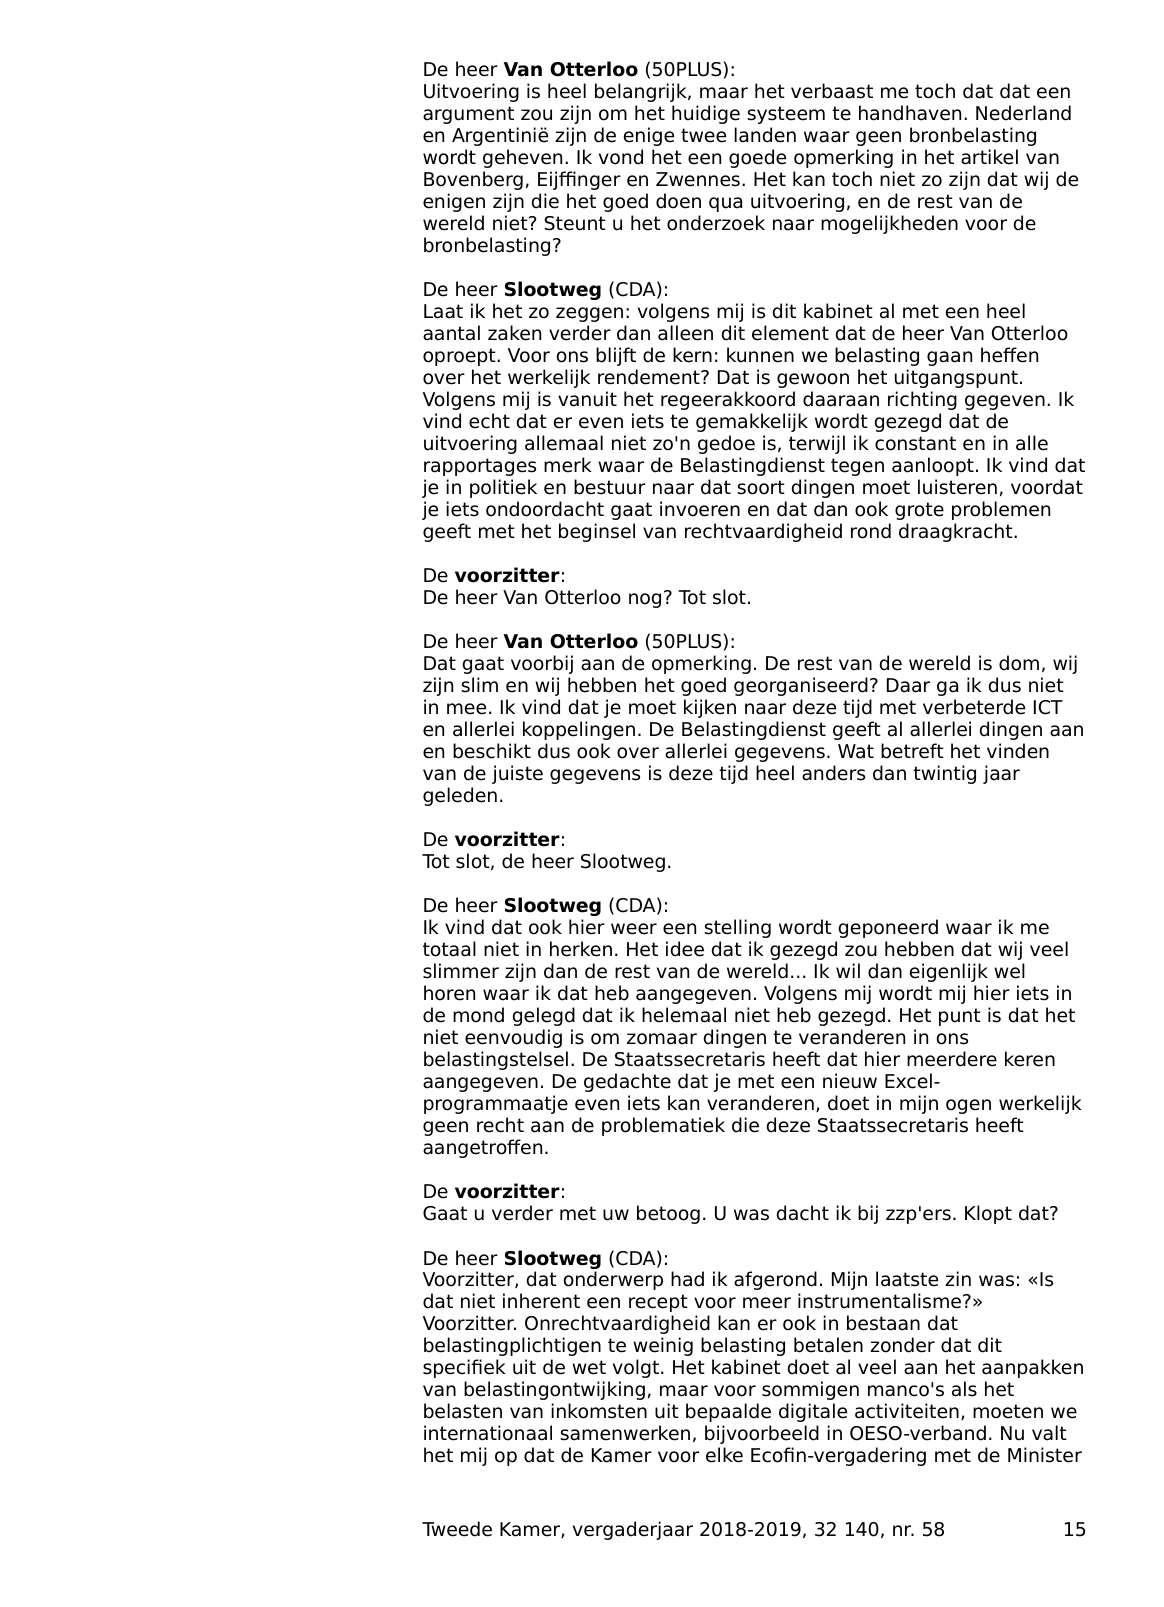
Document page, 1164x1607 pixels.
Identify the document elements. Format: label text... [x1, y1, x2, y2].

text Tot slot, de heer Slootweg. [422, 851, 1087, 873]
text Voorzitter, dat onderwerp had ik afgerond. Mijn laatste zin was: «Is dat niet inherent een recept voor meer instrumentalisme?» [422, 1269, 1087, 1313]
text De voorzitter: [422, 1181, 1087, 1203]
text De heer Slootweg (CDA): [422, 1247, 1087, 1269]
text Laat ik het zo zeggen: volgens mij is dit kabinet al met een heel aantal zaken verder dan alleen dit element dat de heer Van Otterloo oproept. Voor ons blijft de kern: kunnen we belasting gaan heffen over het werkelijk rendement? Dat is gewoon het uitgangspunt. Volgens mij is vanuit het regeerakkoord daaraan richting gegeven. Ik vind echt dat er even iets te gemakkelijk wordt gezegd dat de uitvoering allemaal niet zo'n gedoe is, terwijl ik constant en in alle rapportages merk waar de Belastingdienst tegen aanloopt. Ik vind dat je in politiek en bestuur naar dat soort dingen moet luisteren, voordat je iets ondoordacht gaat invoeren en dat dan ook grote problemen geeft met het beginsel van rechtvaardigheid rond draagkracht. [422, 301, 1087, 543]
text De heer Van Otterloo (50PLUS): [422, 631, 1087, 653]
text Gaat u verder met uw betoog. U was dacht ik bij zzp'ers. Klopt dat? [422, 1203, 1087, 1225]
text De heer Slootweg (CDA): [422, 895, 1087, 917]
text De heer Van Otterloo nog? Tot slot. [422, 587, 1087, 609]
text De heer Slootweg (CDA): [422, 279, 1087, 301]
text Voorzitter. Onrechtvaardigheid kan er ook in bestaan dat belastingplichtigen te weinig belasting betalen zonder dat dit specifiek uit de wet volgt. Het kabinet doet al veel aan het aanpakken van belastingontwijking, maar voor sommigen manco's als het belasten van inkomsten uit bepaalde digitale activiteiten, moeten we internationaal samenwerken, bijvoorbeeld in OESO-verband. Nu valt het mij op dat de Kamer voor elke Ecofin-vergadering met de Minister [422, 1313, 1087, 1467]
text Dat gaat voorbij aan de opmerking. De rest van de wereld is dom, wij zijn slim en wij hebben het goed georganiseerd? Daar ga ik dus niet in mee. Ik vind dat je moet kijken naar deze tijd met verbeterde ICT en allerlei koppelingen. De Belastingdienst geeft al allerlei dingen aan en beschikt dus ook over allerlei gegevens. Wat betreft het vinden van de juiste gegevens is deze tijd heel anders dan twintig jaar geleden. [422, 653, 1087, 807]
text De voorzitter: [422, 565, 1087, 587]
text Ik vind dat ook hier weer een stelling wordt geponeerd waar ik me totaal niet in herken. Het idee dat ik gezegd zou hebben dat wij veel slimmer zijn dan de rest van de wereld... Ik wil dan eigenlijk wel horen waar ik dat heb aangegeven. Volgens mij wordt mij hier iets in de mond gelegd dat ik helemaal niet heb gezegd. Het punt is dat het niet eenvoudig is om zomaar dingen te veranderen in ons belastingstelsel. De Staatssecretaris heeft dat hier meerdere keren aangegeven. De gedachte dat je met een nieuw Excel-programmaatje even iets kan veranderen, doet in mijn ogen werkelijk geen recht aan de problematiek die deze Staatssecretaris heeft aangetroffen. [422, 917, 1087, 1159]
text De heer Van Otterloo (50PLUS): [422, 59, 1087, 81]
text Uitvoering is heel belangrijk, maar het verbaast me toch dat dat een argument zou zijn om het huidige systeem te handhaven. Nederland en Argentinië zijn de enige twee landen waar geen bronbelasting wordt geheven. Ik vond het een goede opmerking in het artikel van Bovenberg, Eijffinger en Zwennes. Het kan toch niet zo zijn dat wij de enigen zijn die het goed doen qua uitvoering, en de rest van de wereld niet? Steunt u het onderzoek naar mogelijkheden voor de bronbelasting? [422, 81, 1087, 257]
text De voorzitter: [422, 829, 1087, 851]
